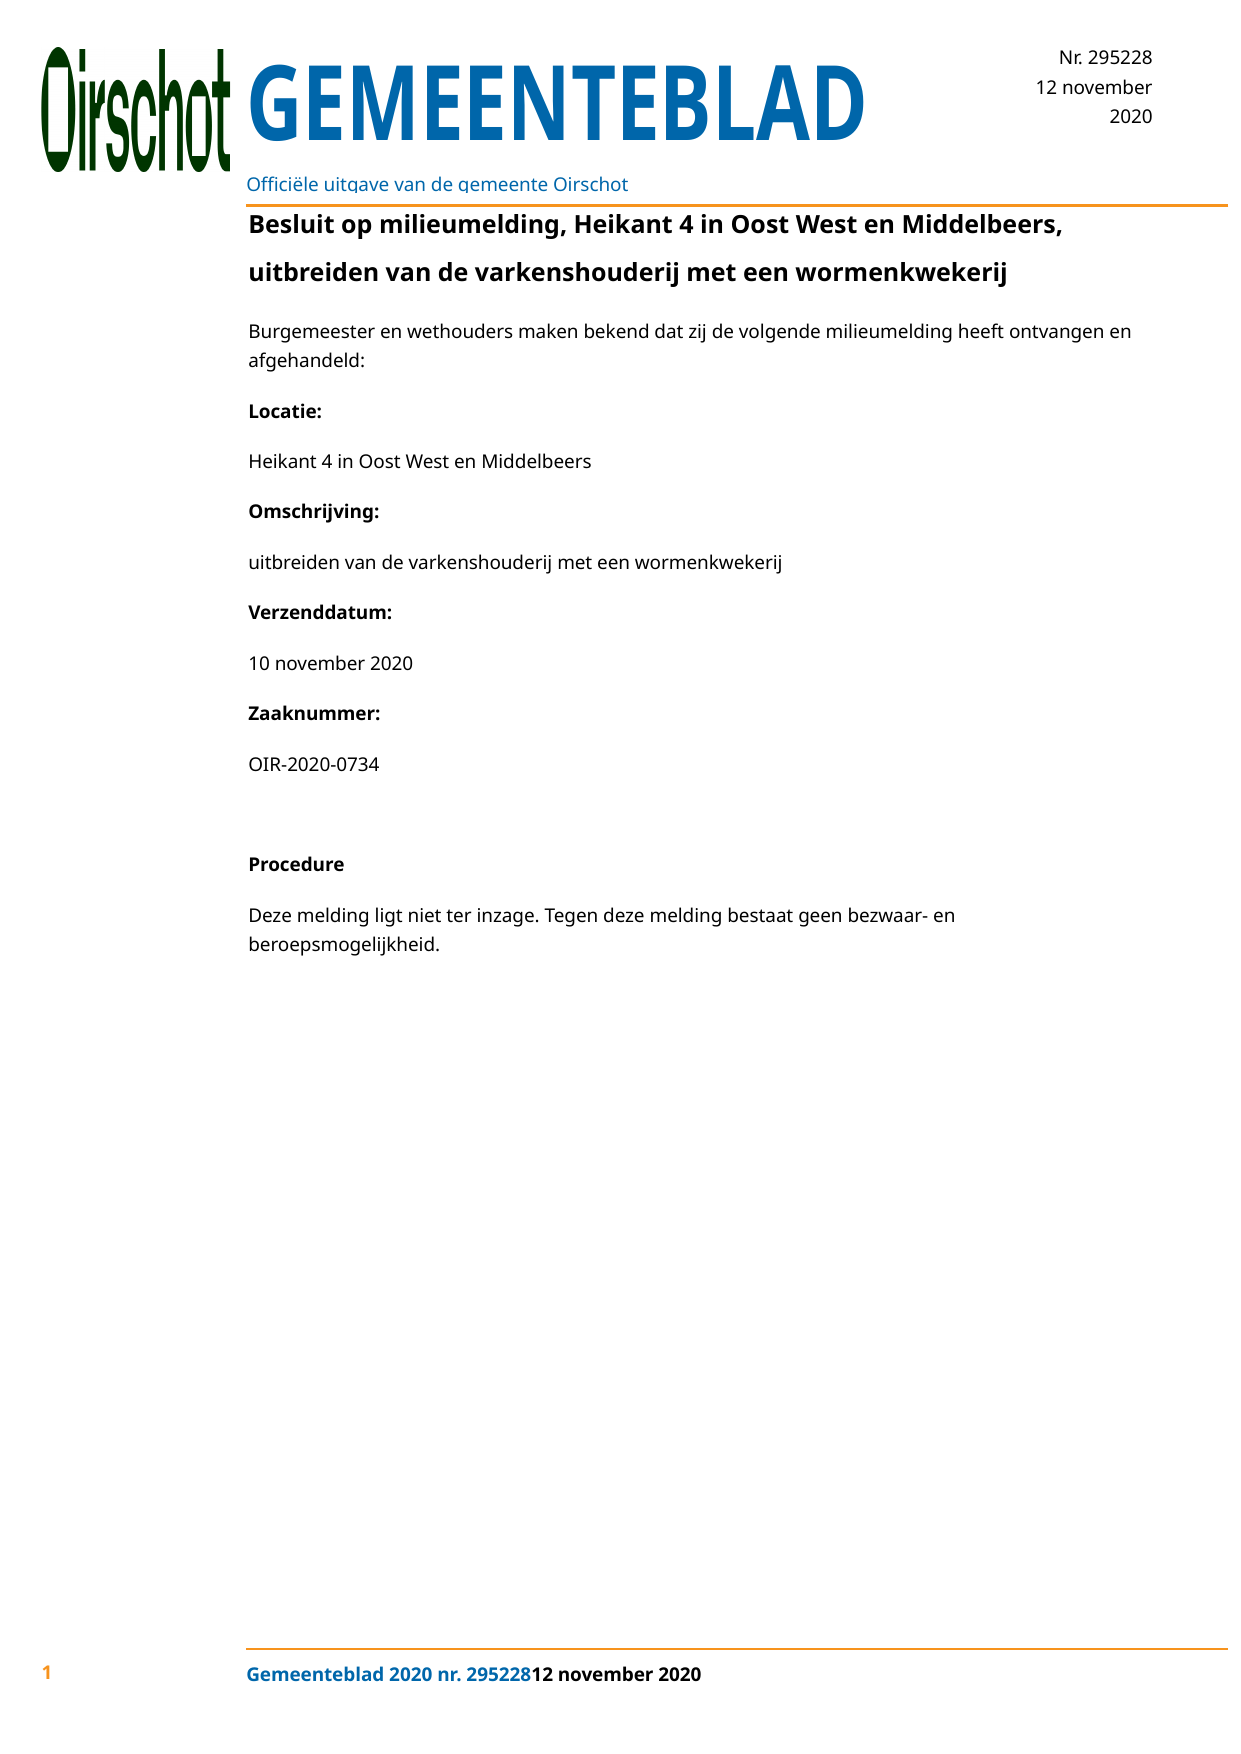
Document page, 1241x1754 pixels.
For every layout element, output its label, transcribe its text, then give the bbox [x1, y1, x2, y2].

text OIR-2020-0734 [248, 751, 1152, 777]
text Deze melding ligt niet ter inzage. Tegen deze melding bestaat geen bezwaar- en beroepsmogelijkheid. [248, 902, 1152, 957]
text Zaaknummer: [248, 700, 1152, 726]
text Heikant 4 in Oost West en Middelbeers [248, 448, 1152, 474]
text Locatie: [248, 398, 1152, 424]
text 10 november 2020 [248, 650, 1152, 676]
text Burgemeester en wethouders maken bekend dat zij de volgende milieumelding heeft ontvangen en afgehandeld: [248, 318, 1152, 373]
text uitbreiden van de varkenshouderij met een wormenkwekerij [248, 549, 1152, 575]
text Procedure [248, 852, 1152, 877]
text Omschrijving: [248, 499, 1152, 524]
text Verzenddatum: [248, 599, 1152, 625]
picture [41, 47, 231, 172]
text Besluit op milieumelding, Heikant 4 in Oost West en Middelbeers, uitbreiden van de varkenshouderij met een wormenkwekerij [248, 207, 1152, 288]
